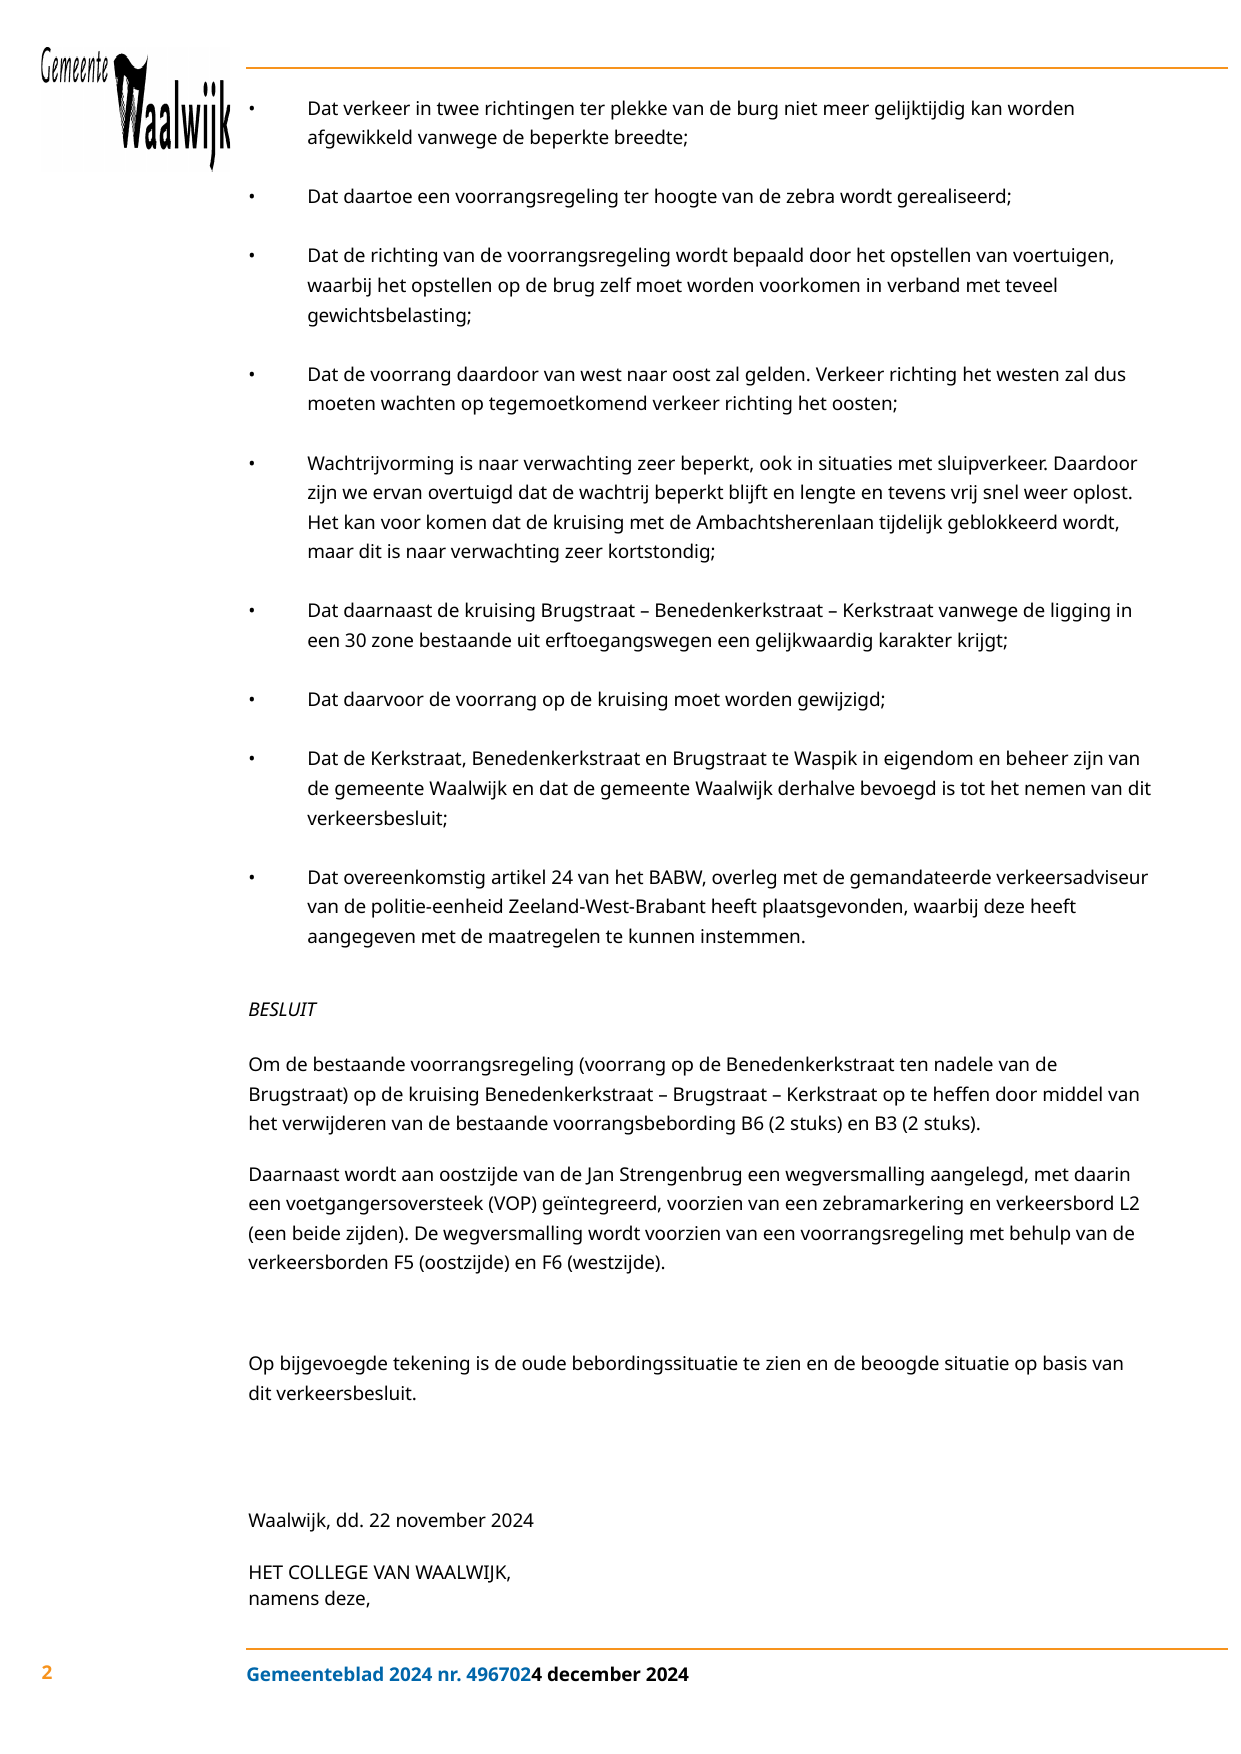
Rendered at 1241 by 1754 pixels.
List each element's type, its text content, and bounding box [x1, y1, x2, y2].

text Om de bestaande voorrangsregeling (voorrang op de Benedenkerkstraat ten nadele van de Brugstraat) op de kruising Benedenkerkstraat – Brugstraat – Kerkstraat op te heffen door middel van het verwijderen van de bestaande voorrangsbebording B6 (2 stuks) en B3 (2 stuks). [248, 1051, 1152, 1136]
text Waalwijk, dd. 22 november 2024 [248, 1508, 1152, 1533]
list Dat overeenkomstig artikel 24 van het BABW, overleg met de gemandateerde verkeersadviseur van de politie-eenheid Zeeland-West-Brabant heeft plaatsgevonden, waarbij deze heeft aangegeven met de maatregelen te kunnen instemmen. [248, 864, 1152, 949]
list Dat de Kerkstraat, Benedenkerkstraat en Brugstraat te Waspik in eigendom en beheer zijn van de gemeente Waalwijk en dat de gemeente Waalwijk derhalve bevoegd is tot het nemen van dit verkeersbesluit; [248, 746, 1152, 831]
list Dat verkeer in twee richtingen ter plekke van de burg niet meer gelijktijdig kan worden afgewikkeld vanwege de beperkte breedte; [248, 95, 1152, 150]
list Dat daartoe een voorrangsregeling ter hoogte van de zebra wordt gerealiseerd; [248, 183, 1152, 209]
picture [41, 47, 231, 172]
text namens deze, [248, 1585, 1152, 1611]
list Dat daarnaast de kruising Brugstraat – Benedenkerkstraat – Kerkstraat vanwege de ligging in een 30 zone bestaande uit erftoegangswegen een gelijkwaardig karakter krijgt; [248, 598, 1152, 653]
list Wachtrijvorming is naar verwachting zeer beperkt, ook in situaties met sluipverkeer. Daardoor zijn we ervan overtuigd dat de wachtrij beperkt blijft en lengte en tevens vrij snel weer oplost. Het kan voor komen dat de kruising met de Ambachtsherenlaan tijdelijk geblokkeerd wordt, maar dit is naar verwachting zeer kortstondig; [248, 450, 1152, 564]
text Daarnaast wordt aan oostzijde van de Jan Strengenbrug een wegversmalling aangelegd, met daarin een voetgangersoversteek (VOP) geïntegreerd, voorzien van een zebramarkering en verkeersbord L2 (een beide zijden). De wegversmalling wordt voorzien van een voorrangsregeling met behulp van de verkeersborden F5 (oostzijde) en F6 (westzijde). [248, 1161, 1152, 1275]
list Dat de voorrang daardoor van west naar oost zal gelden. Verkeer richting het westen zal dus moeten wachten op tegemoetkomend verkeer richting het oosten; [248, 361, 1152, 416]
list Dat de richting van de voorrangsregeling wordt bepaald door het opstellen van voertuigen, waarbij het opstellen op de brug zelf moet worden voorkomen in verband met teveel gewichtsbelasting; [248, 243, 1152, 328]
text BESLUIT [248, 996, 1152, 1022]
text Op bijgevoegde tekening is de oude bebordingssituatie te zien en de beoogde situatie op basis van dit verkeersbesluit. [248, 1350, 1152, 1406]
text HET COLLEGE VAN WAALWIJK, [248, 1559, 1152, 1585]
list Dat daarvoor de voorrang op de kruising moet worden gewijzigd; [248, 686, 1152, 712]
